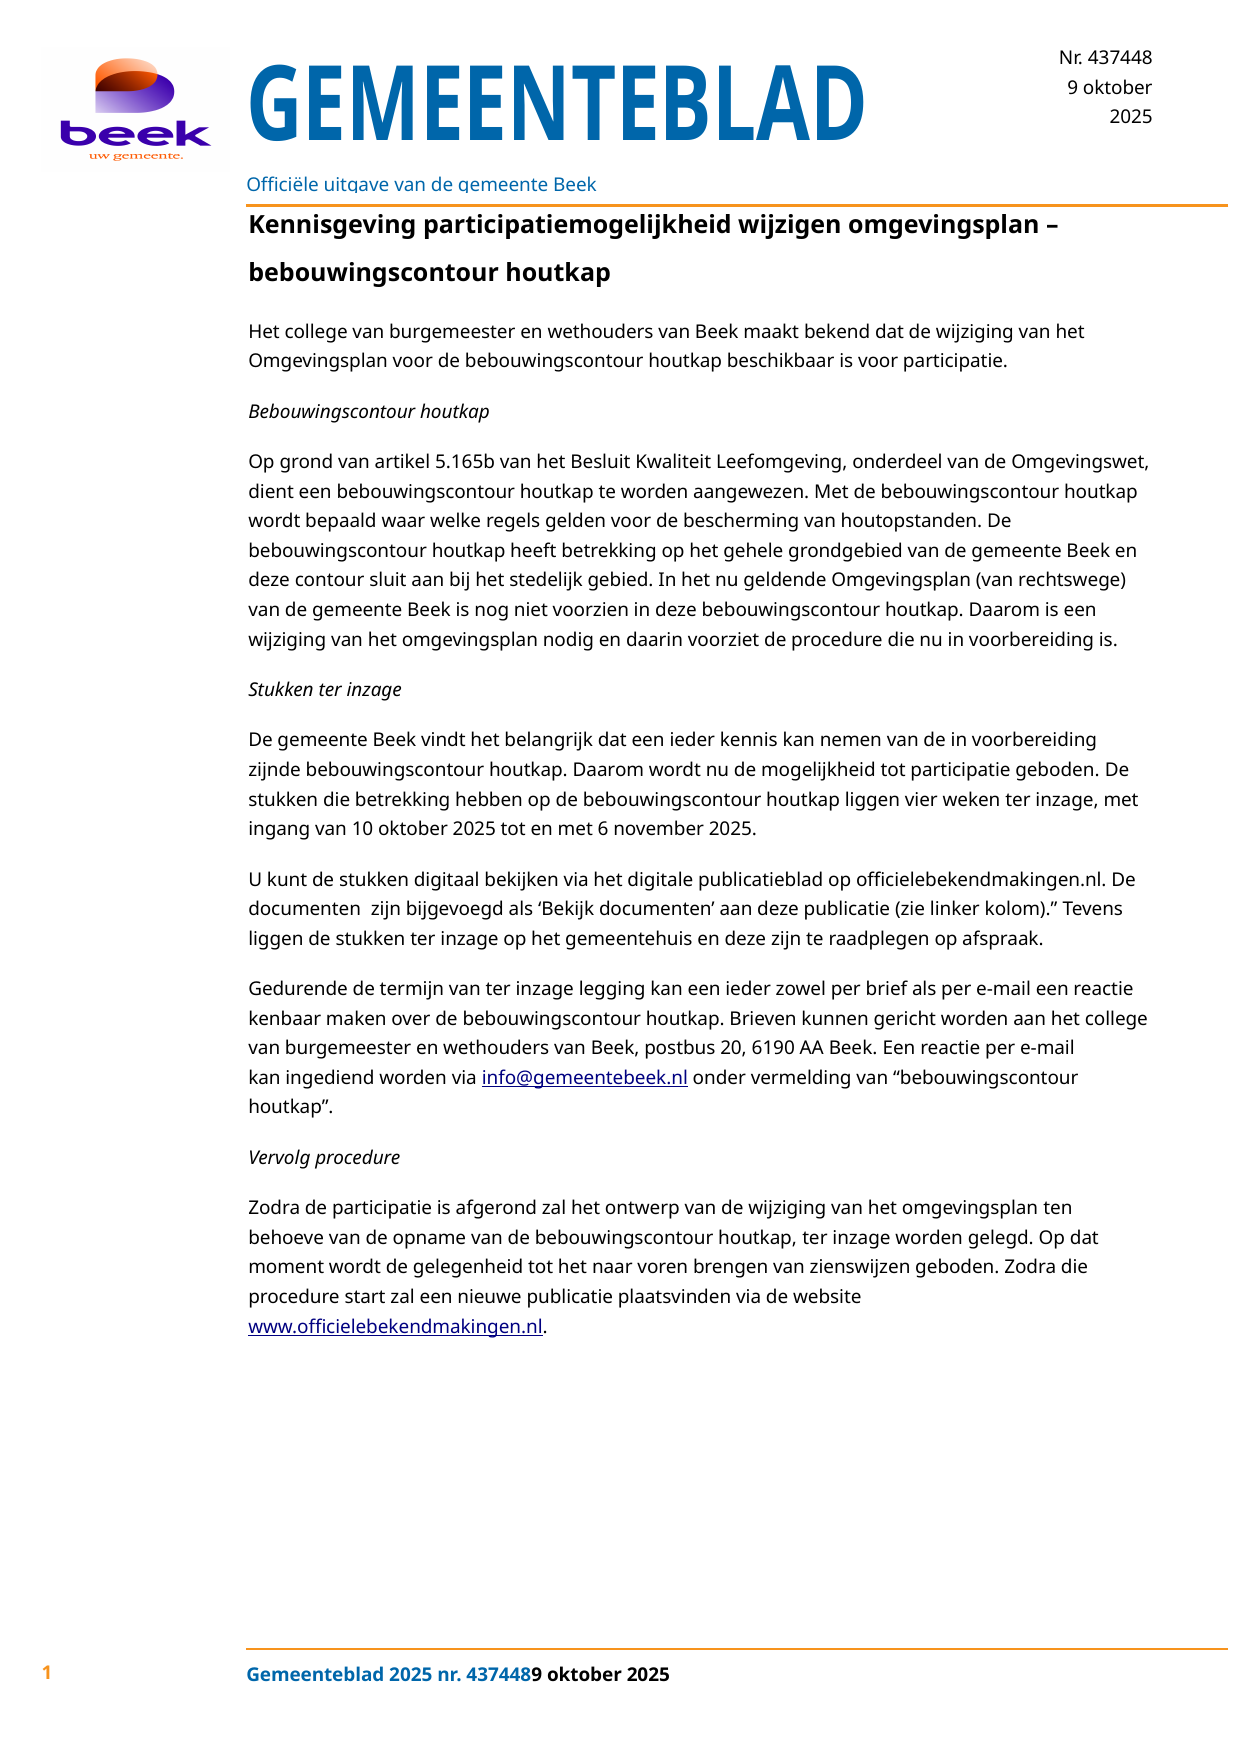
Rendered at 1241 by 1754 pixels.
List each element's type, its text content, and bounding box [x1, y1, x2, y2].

picture [41, 47, 231, 172]
text U kunt de stukken digitaal bekijken via het digitale publicatieblad op officielebekendmakingen.nl. De documenten zijn bijgevoegd als ‘Bekijk documenten’ aan deze publicatie (zie linker kolom).” Tevens liggen de stukken ter inzage op het gemeentehuis en deze zijn te raadplegen op afspraak. [248, 866, 1152, 951]
text Op grond van artikel 5.165b van het Besluit Kwaliteit Leefomgeving, onderdeel van de Omgevingswet, dient een bebouwingscontour houtkap te worden aangewezen. Met de bebouwingscontour houtkap wordt bepaald waar welke regels gelden voor de bescherming van houtopstanden. De bebouwingscontour houtkap heeft betrekking op het gehele grondgebied van de gemeente Beek en deze contour sluit aan bij het stedelijk gebied. In het nu geldende Omgevingsplan (van rechtswege) van de gemeente Beek is nog niet voorzien in deze bebouwingscontour houtkap. Daarom is een wijziging van het omgevingsplan nodig en daarin voorziet de procedure die nu in voorbereiding is. [248, 448, 1152, 652]
text Bebouwingscontour houtkap [248, 398, 1152, 424]
text Vervolg procedure [248, 1144, 1152, 1170]
text De gemeente Beek vindt het belangrijk dat een ieder kennis kan nemen van de in voorbereiding zijnde bebouwingscontour houtkap. Daarom wordt nu de mogelijkheid tot participatie geboden. De stukken die betrekking hebben op de bebouwingscontour houtkap liggen vier weken ter inzage, met ingang van 10 oktober 2025 tot en met 6 november 2025. [248, 727, 1152, 841]
text Gedurende de termijn van ter inzage legging kan een ieder zowel per brief als per e-mail een reactie kenbaar maken over de bebouwingscontour houtkap. Brieven kunnen gericht worden aan het college van burgemeester en wethouders van Beek, postbus 20, 6190 AA Beek. Een reactie per e-mail kan ingediend worden via info@gemeentebeek.nl onder vermelding van “bebouwingscontour houtkap”. [248, 975, 1152, 1119]
text Stukken ter inzage [248, 676, 1152, 702]
text Kennisgeving participatiemogelijkheid wijzigen omgevingsplan – bebouwingscontour houtkap [248, 207, 1152, 288]
text Het college van burgemeester en wethouders van Beek maakt bekend dat de wijziging van het Omgevingsplan voor de bebouwingscontour houtkap beschikbaar is voor participatie. [248, 318, 1152, 373]
text Zodra de participatie is afgerond zal het ontwerp van de wijziging van het omgevingsplan ten behoeve van de opname van de bebouwingscontour houtkap, ter inzage worden gelegd. Op dat moment wordt de gelegenheid tot het naar voren brengen van zienswijzen geboden. Zodra die procedure start zal een nieuwe publicatie plaatsvinden via de website www.officielebekendmakingen.nl. [248, 1194, 1152, 1339]
